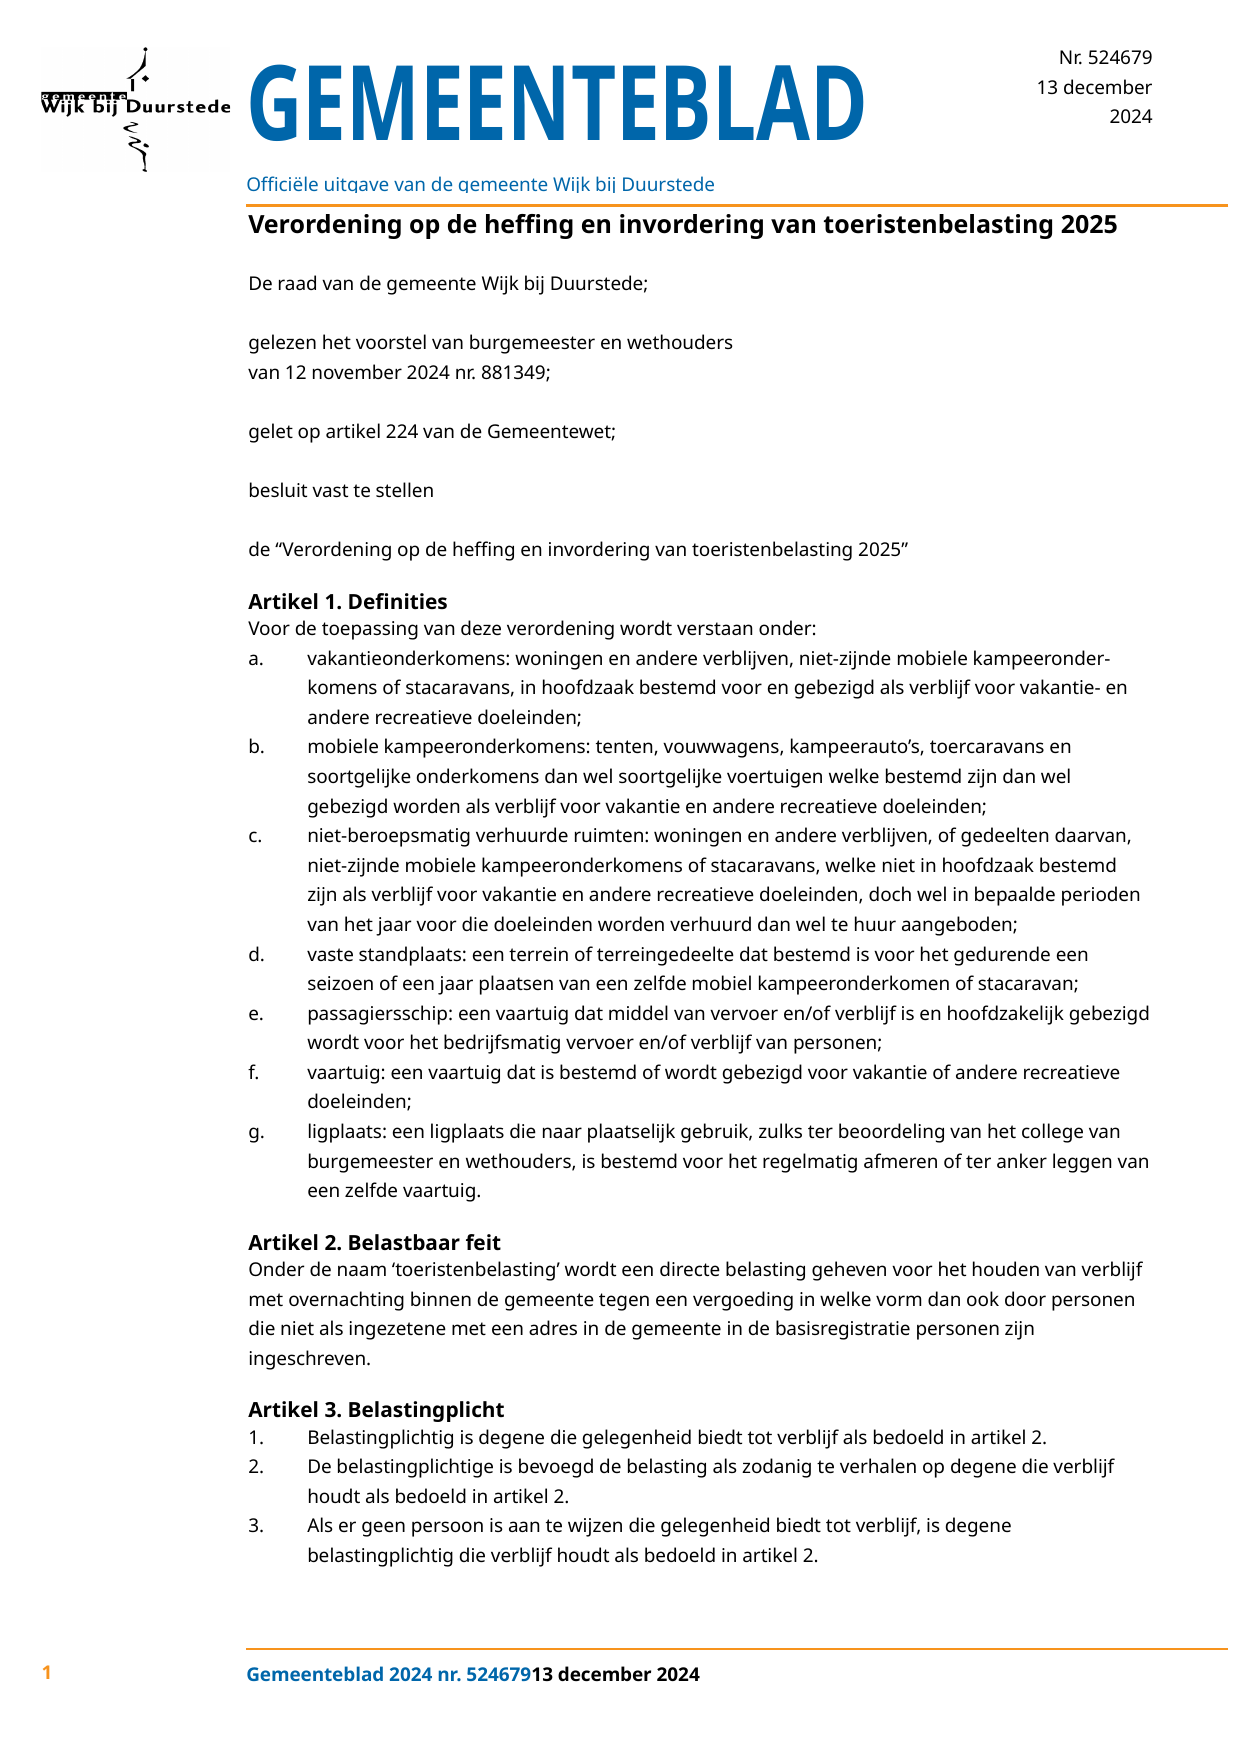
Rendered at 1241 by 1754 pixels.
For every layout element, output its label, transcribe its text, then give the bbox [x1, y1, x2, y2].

picture [41, 47, 231, 172]
text gelezen het voorstel van burgemeester en wethouders [248, 329, 1152, 355]
list vaartuig: een vaartuig dat is bestemd of wordt gebezigd voor vakantie of andere recreatieve doeleinden; [248, 1059, 1152, 1114]
text Verordening op de heffing en invordering van toeristenbelasting 2025 [248, 207, 1152, 241]
text Voor de toepassing van deze verordening wordt verstaan onder: [248, 615, 1152, 641]
list vakantieonderkomens: woningen en andere verblijven, niet-zijnde mobiele kampeeronder-komens of stacaravans, in hoofdzaak bestemd voor en gebezigd als verblijf voor vakantie- en andere recreatieve doeleinden; [248, 645, 1152, 730]
list Belastingplichtig is degene die gelegenheid biedt tot verblijf als bedoeld in artikel 2. [248, 1424, 1152, 1450]
list mobiele kampeeronderkomens: tenten, vouwwagens, kampeerauto’s, toercaravans en soortgelijke onderkomens dan wel soortgelijke voertuigen welke bestemd zijn dan wel gebezigd worden als verblijf voor vakantie en andere recreatieve doeleinden; [248, 734, 1152, 819]
list passagiersschip: een vaartuig dat middel van vervoer en/of verblijf is en hoofdzakelijk gebezigd wordt voor het bedrijfsmatig vervoer en/of verblijf van personen; [248, 1000, 1152, 1055]
text besluit vast te stellen [248, 477, 1152, 503]
list Als er geen persoon is aan te wijzen die gelegenheid biedt tot verblijf, is degene belastingplichtig die verblijf houdt als bedoeld in artikel 2. [248, 1513, 1152, 1568]
text Artikel 3. Belastingplicht [248, 1396, 1152, 1424]
list vaste standplaats: een terrein of terreingedeelte dat bestemd is voor het gedurende een seizoen of een jaar plaatsen van een zelfde mobiel kampeeronderkomen of stacaravan; [248, 941, 1152, 996]
list De belastingplichtige is bevoegd de belasting als zodanig te verhalen op degene die verblijf houdt als bedoeld in artikel 2. [248, 1453, 1152, 1509]
text Artikel 1. Definities [248, 587, 1152, 615]
list ligplaats: een ligplaats die naar plaatselijk gebruik, zulks ter beoordeling van het college van burgemeester en wethouders, is bestemd voor het regelmatig afmeren of ter anker leggen van een zelfde vaartuig. [248, 1118, 1152, 1203]
list niet-beroepsmatig verhuurde ruimten: woningen en andere verblijven, of gedeelten daarvan, niet-zijnde mobiele kampeeronderkomens of stacaravans, welke niet in hoofdzaak bestemd zijn als verblijf voor vakantie en andere recreatieve doeleinden, doch wel in bepaalde perioden van het jaar voor die doeleinden worden verhuurd dan wel te huur aangeboden; [248, 822, 1152, 937]
text de “Verordening op de heffing en invordering van toeristenbelasting 2025” [248, 537, 1152, 562]
text Onder de naam ‘toeristenbelasting’ wordt een directe belasting geheven voor het houden van verblijf met overnachting binnen de gemeente tegen een vergoeding in welke vorm dan ook door personen die niet als ingezetene met een adres in de gemeente in de basisregistratie personen zijn ingeschreven. [248, 1256, 1152, 1371]
text Artikel 2. Belastbaar feit [248, 1228, 1152, 1256]
text De raad van de gemeente Wijk bij Duurstede; [248, 270, 1152, 296]
text van 12 november 2024 nr. 881349; [248, 359, 1152, 385]
text gelet op artikel 224 van de Gemeentewet; [248, 418, 1152, 444]
